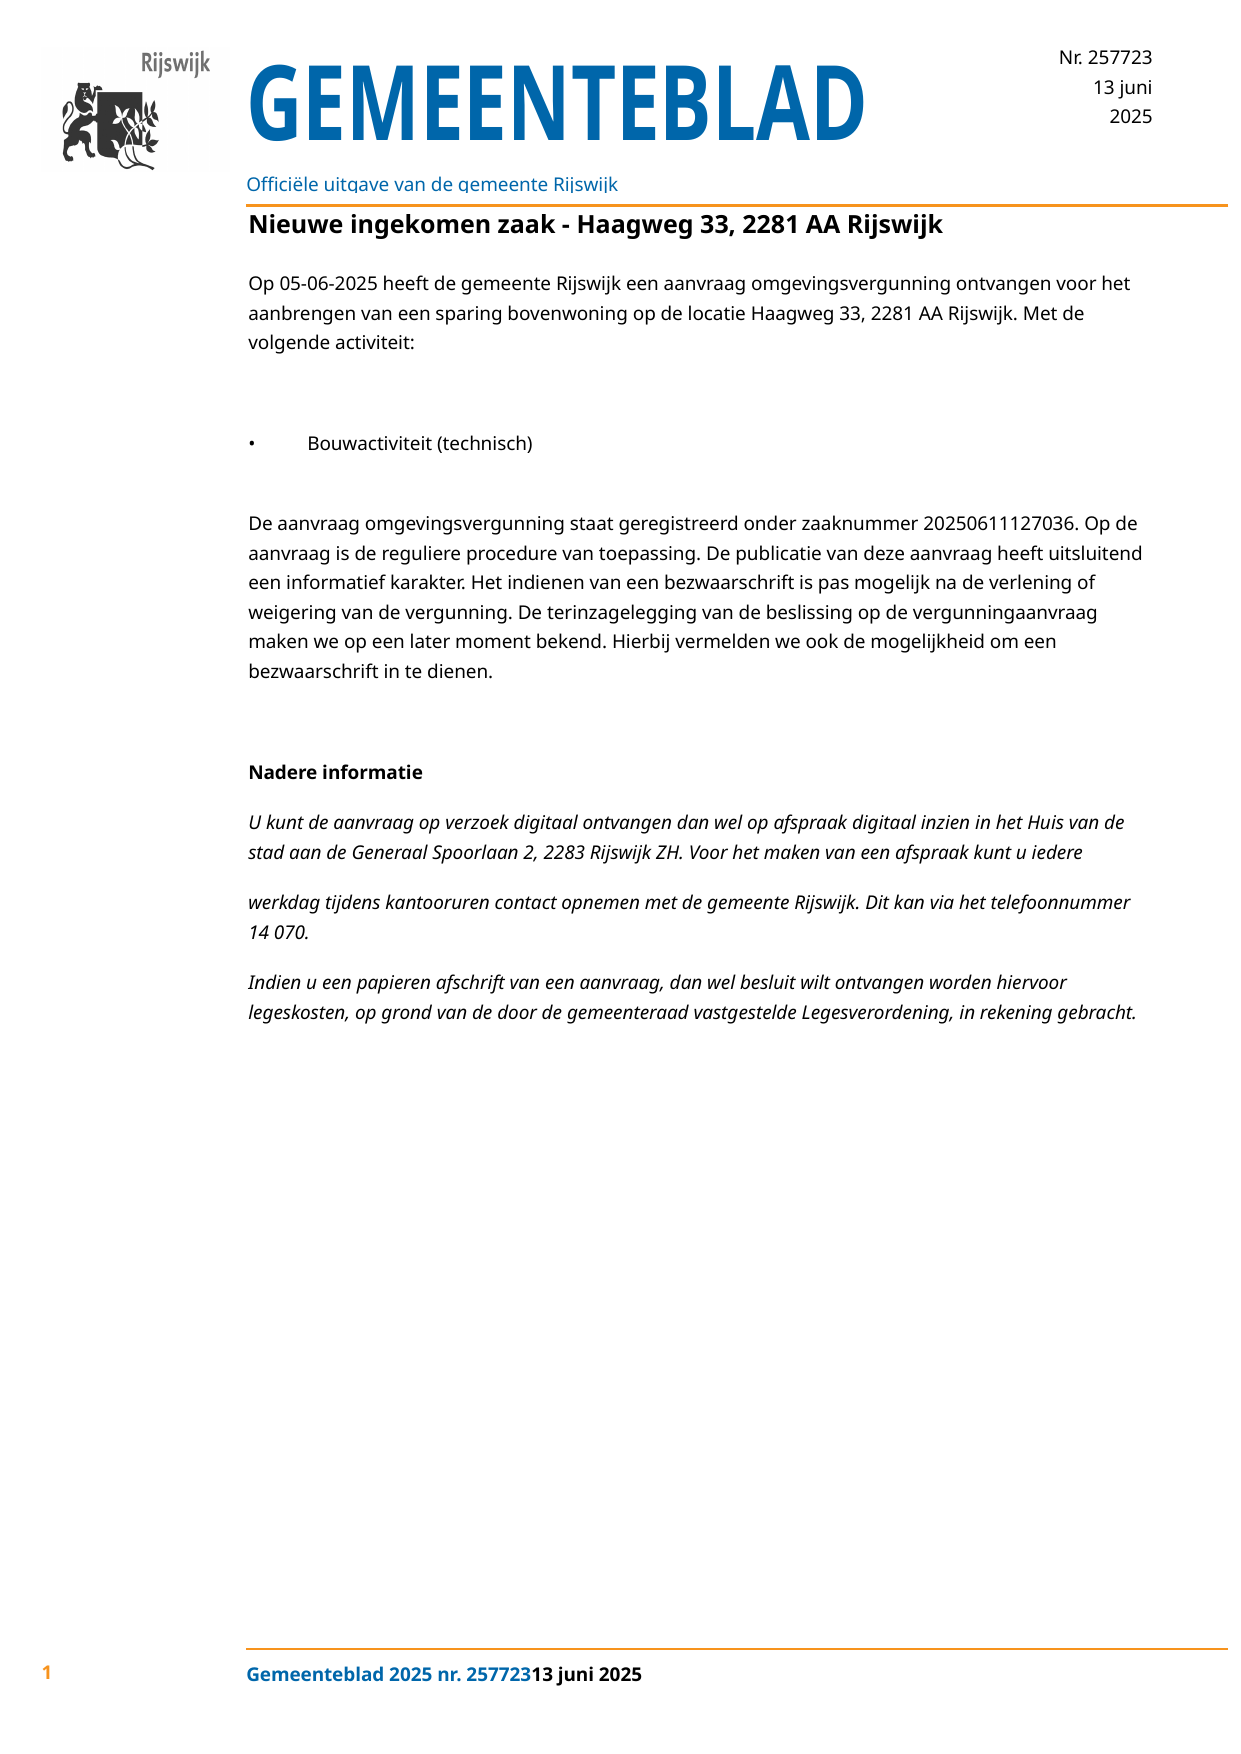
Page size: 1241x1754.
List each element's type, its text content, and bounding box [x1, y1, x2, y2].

picture [41, 47, 231, 172]
text werkdag tijdens kantooruren contact opnemen met de gemeente Rijswijk. Dit kan via het telefoonnummer 14 070. [248, 889, 1152, 945]
text De aanvraag omgevingsvergunning staat geregistreerd onder zaaknummer 20250611127036. Op de aanvraag is de reguliere procedure van toepassing. De publicatie van deze aanvraag heeft uitsluitend een informatief karakter. Het indienen van een bezwaarschrift is pas mogelijk na de verlening of weigering van de vergunning. De terinzagelegging van de beslissing op de vergunningaanvraag maken we op een later moment bekend. Hierbij vermelden we ook de mogelijkheid om een bezwaarschrift in te dienen. [248, 510, 1152, 684]
text Nieuwe ingekomen zaak - Haagweg 33, 2281 AA Rijswijk [248, 207, 1152, 241]
text Op 05-06-2025 heeft de gemeente Rijswijk een aanvraag omgevingsvergunning ontvangen voor het aanbrengen van een sparing bovenwoning op de locatie Haagweg 33, 2281 AA Rijswijk. Met de volgende activiteit: [248, 270, 1152, 355]
text U kunt de aanvraag op verzoek digitaal ontvangen dan wel op afspraak digitaal inzien in het Huis van de stad aan de Generaal Spoorlaan 2, 2283 Rijswijk ZH. Voor het maken van een afspraak kunt u iedere [248, 809, 1152, 865]
list Bouwactiviteit (technisch) [248, 430, 1152, 456]
text Indien u een papieren afschrift van een aanvraag, dan wel besluit wilt ontvangen worden hiervoor legeskosten, op grond van de door de gemeenteraad vastgestelde Legesverordening, in rekening gebracht. [248, 969, 1152, 1025]
text Nadere informatie [248, 759, 1152, 785]
